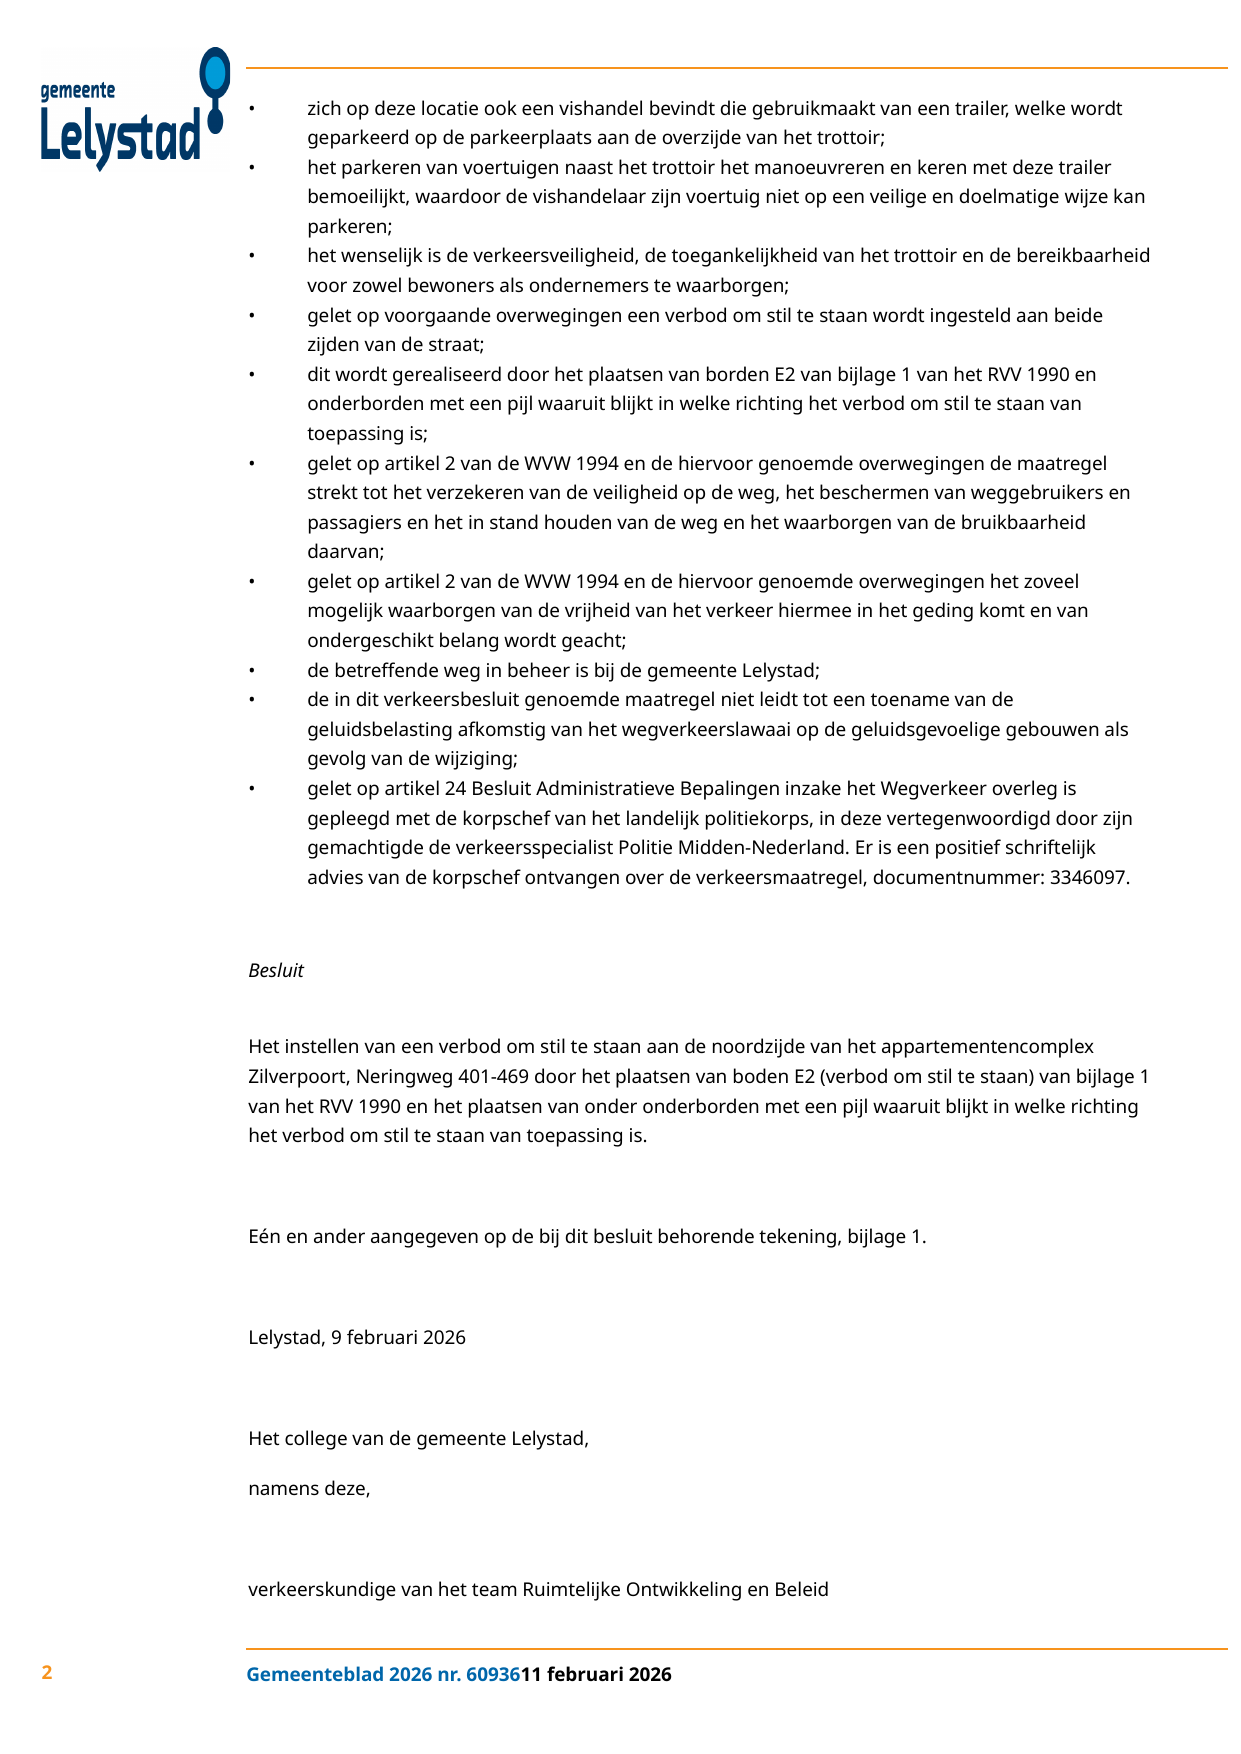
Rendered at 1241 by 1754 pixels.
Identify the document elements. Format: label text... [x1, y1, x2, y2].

list het wenselijk is de verkeersveiligheid, de toegankelijkheid van het trottoir en de bereikbaarheid voor zowel bewoners als ondernemers te waarborgen; [248, 243, 1152, 298]
text Besluit [248, 957, 1152, 983]
list gelet op artikel 2 van de WVW 1994 en de hiervoor genoemde overwegingen het zoveel mogelijk waarborgen van de vrijheid van het verkeer hiermee in het geding komt en van ondergeschikt belang wordt geacht; [248, 568, 1152, 653]
list gelet op voorgaande overwegingen een verbod om stil te staan wordt ingesteld aan beide zijden van de straat; [248, 302, 1152, 357]
list gelet op artikel 2 van de WVW 1994 en de hiervoor genoemde overwegingen de maatregel strekt tot het verzekeren van de veiligheid op de weg, het beschermen van weggebruikers en passagiers en het in stand houden van de weg en het waarborgen van de bruikbaarheid daarvan; [248, 450, 1152, 564]
list het parkeren van voertuigen naast het trottoir het manoeuvreren en keren met deze trailer bemoeilijkt, waardoor de vishandelaar zijn voertuig niet op een veilige en doelmatige wijze kan parkeren; [248, 154, 1152, 239]
list de betreffende weg in beheer is bij de gemeente Lelystad; [248, 657, 1152, 683]
text Het instellen van een verbod om stil te staan aan de noordzijde van het appartementencomplex Zilverpoort, Neringweg 401-469 door het plaatsen van boden E2 (verbod om stil te staan) van bijlage 1 van het RVV 1990 en het plaatsen van onder onderborden met een pijl waaruit blijkt in welke richting het verbod om stil te staan van toepassing is. [248, 1034, 1152, 1148]
list gelet op artikel 24 Besluit Administratieve Bepalingen inzake het Wegverkeer overleg is gepleegd met de korpschef van het landelijk politiekorps, in deze vertegenwoordigd door zijn gemachtigde de verkeersspecialist Politie Midden-Nederland. Er is een positief schriftelijk advies van de korpschef ontvangen over de verkeersmaatregel, documentnummer: 3346097. [248, 775, 1152, 890]
text namens deze, [248, 1475, 1152, 1501]
text verkeerskundige van het team Ruimtelijke Ontwikkeling en Beleid [248, 1576, 1152, 1602]
text Lelystad, 9 februari 2026 [248, 1324, 1152, 1350]
text Eén en ander aangegeven op de bij dit besluit behorende tekening, bijlage 1. [248, 1223, 1152, 1249]
list zich op deze locatie ook een vishandel bevindt die gebruikmaakt van een trailer, welke wordt geparkeerd op de parkeerplaats aan de overzijde van het trottoir; [248, 95, 1152, 150]
picture [41, 47, 231, 172]
list dit wordt gerealiseerd door het plaatsen van borden E2 van bijlage 1 van het RVV 1990 en onderborden met een pijl waaruit blijkt in welke richting het verbod om stil te staan van toepassing is; [248, 361, 1152, 446]
list de in dit verkeersbesluit genoemde maatregel niet leidt tot een toename van de geluidsbelasting afkomstig van het wegverkeerslawaai op de geluidsgevoelige gebouwen als gevolg van de wijziging; [248, 686, 1152, 771]
text Het college van de gemeente Lelystad, [248, 1425, 1152, 1451]
